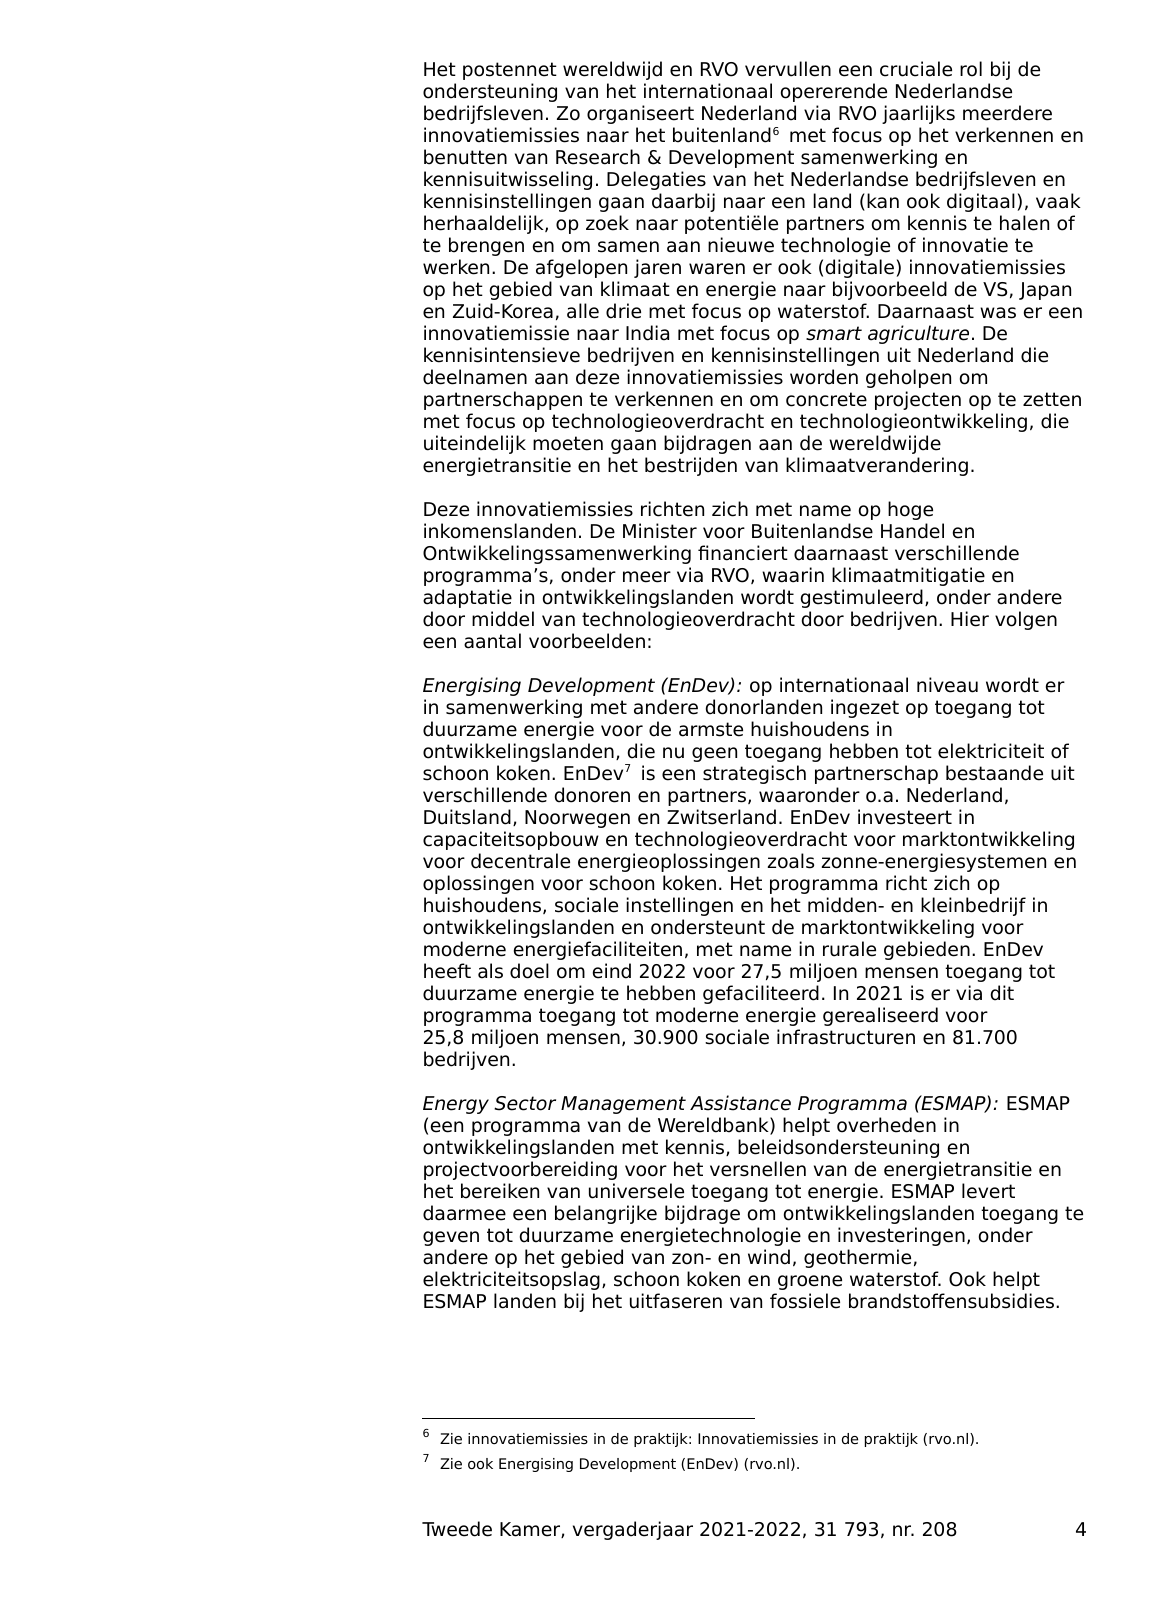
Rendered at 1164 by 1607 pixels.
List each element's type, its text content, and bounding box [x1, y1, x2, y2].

text Het postennet wereldwijd en RVO vervullen een cruciale rol bij de ondersteuning van het internationaal opererende Nederlandse bedrijfsleven. Zo organiseert Nederland via RVO jaarlijks meerdere innovatiemissies naar het buitenland met focus op het verkennen en benutten van Research & Development samenwerking en kennisuitwisseling. Delegaties van het Nederlandse bedrijfsleven en kennisinstellingen gaan daarbij naar een land (kan ook digitaal), vaak herhaaldelijk, op zoek naar potentiële partners om kennis te halen of te brengen en om samen aan nieuwe technologie of innovatie te werken. De afgelopen jaren waren er ook (digitale) innovatiemissies op het gebied van klimaat en energie naar bijvoorbeeld de VS, Japan en Zuid-Korea, alle drie met focus op waterstof. Daarnaast was er een innovatiemissie naar India met focus op smart agriculture. De kennisintensieve bedrijven en kennisinstellingen uit Nederland die deelnamen aan deze innovatiemissies worden geholpen om partnerschappen te verkennen en om concrete projecten op te zetten met focus op technologieoverdracht en technologieontwikkeling, die uiteindelijk moeten gaan bijdragen aan de wereldwijde energietransitie en het bestrijden van klimaatverandering. [422, 59, 1087, 477]
text Zie innovatiemissies in de praktijk: Innovatiemissies in de praktijk (rvo.nl). [422, 1427, 1087, 1449]
text Energising Development (EnDev): op internationaal niveau wordt er in samenwerking met andere donorlanden ingezet op toegang tot duurzame energie voor de armste huishoudens in ontwikkelingslanden, die nu geen toegang hebben tot elektriciteit of schoon koken. EnDev is een strategisch partnerschap bestaande uit verschillende donoren en partners, waaronder o.a. Nederland, Duitsland, Noorwegen en Zwitserland. EnDev investeert in capaciteitsopbouw en technologieoverdracht voor marktontwikkeling voor decentrale energieoplossingen zoals zonne-energiesystemen en oplossingen voor schoon koken. Het programma richt zich op huishoudens, sociale instellingen en het midden- en kleinbedrijf in ontwikkelingslanden en ondersteunt de marktontwikkeling voor moderne energiefaciliteiten, met name in rurale gebieden. EnDev heeft als doel om eind 2022 voor 27,5 miljoen mensen toegang tot duurzame energie te hebben gefaciliteerd. In 2021 is er via dit programma toegang tot moderne energie gerealiseerd voor 25,8 miljoen mensen, 30.900 sociale infrastructuren en 81.700 bedrijven. [422, 675, 1087, 1071]
text Energy Sector Management Assistance Programma (ESMAP): ESMAP (een programma van de Wereldbank) helpt overheden in ontwikkelingslanden met kennis, beleidsondersteuning en projectvoorbereiding voor het versnellen van de energietransitie en het bereiken van universele toegang tot energie. ESMAP levert daarmee een belangrijke bijdrage om ontwikkelingslanden toegang te geven tot duurzame energietechnologie en investeringen, onder andere op het gebied van zon- en wind, geothermie, elektriciteitsopslag, schoon koken en groene waterstof. Ook helpt ESMAP landen bij het uitfaseren van fossiele brandstoffensubsidies. [422, 1093, 1087, 1312]
text Zie ook Energising Development (EnDev) (rvo.nl). [422, 1452, 1087, 1474]
text Deze innovatiemissies richten zich met name op hoge inkomenslanden. De Minister voor Buitenlandse Handel en Ontwikkelingssamenwerking financiert daarnaast verschillende programma’s, onder meer via RVO, waarin klimaatmitigatie en adaptatie in ontwikkelingslanden wordt gestimuleerd, onder andere door middel van technologieoverdracht door bedrijven. Hier volgen een aantal voorbeelden: [422, 499, 1087, 653]
